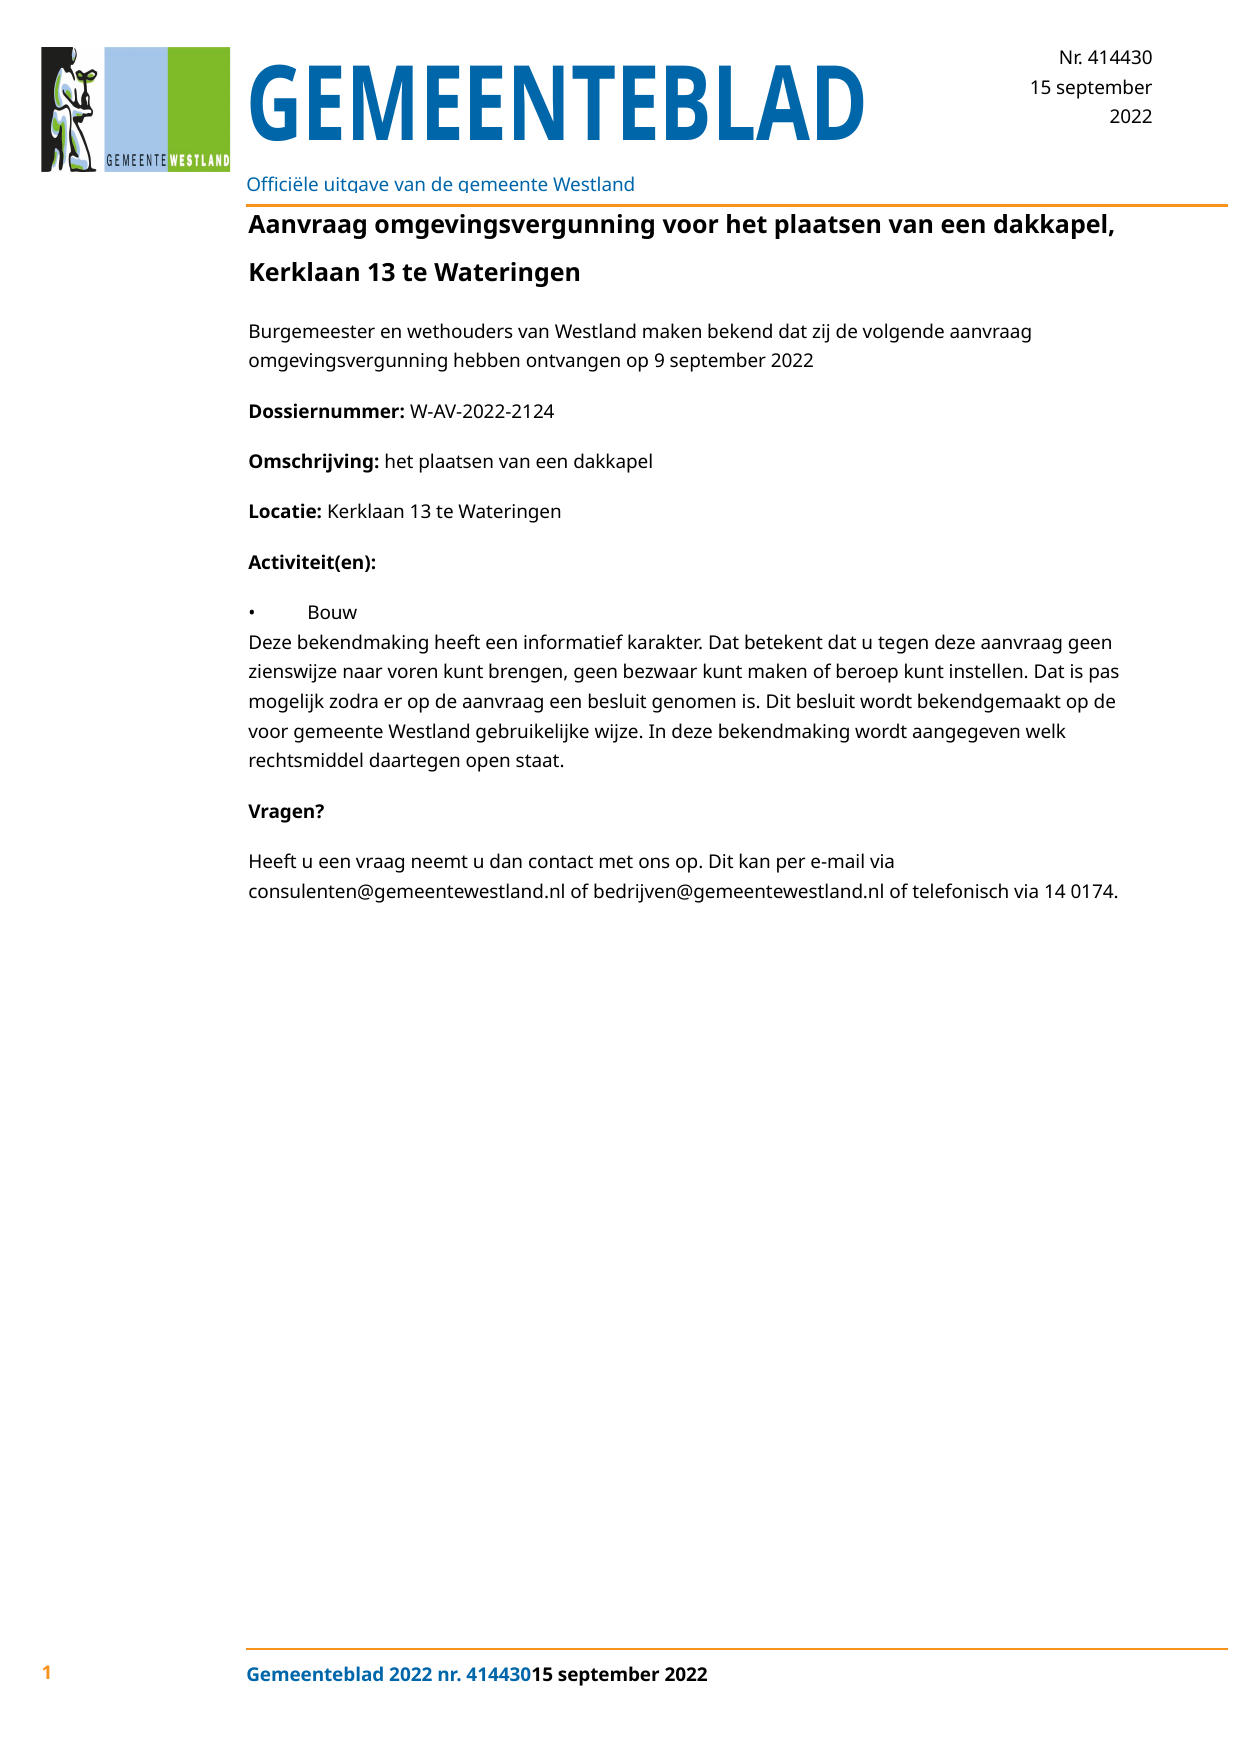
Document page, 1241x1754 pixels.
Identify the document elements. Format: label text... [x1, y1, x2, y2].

picture [41, 47, 231, 172]
text Locatie: Kerklaan 13 te Wateringen [248, 499, 1152, 524]
text Deze bekendmaking heeft een informatief karakter. Dat betekent dat u tegen deze aanvraag geen zienswijze naar voren kunt brengen, geen bezwaar kunt maken of beroep kunt instellen. Dat is pas mogelijk zodra er op de aanvraag een besluit genomen is. Dit besluit wordt bekendgemaakt op de voor gemeente Westland gebruikelijke wijze. In deze bekendmaking wordt aangegeven welk rechtsmiddel daartegen open staat. [248, 629, 1152, 773]
text Burgemeester en wethouders van Westland maken bekend dat zij de volgende aanvraag omgevingsvergunning hebben ontvangen op 9 september 2022 [248, 318, 1152, 373]
text Dossiernummer: W-AV-2022-2124 [248, 398, 1152, 424]
list Bouw [248, 599, 1152, 625]
text Activiteit(en): [248, 549, 1152, 575]
text Aanvraag omgevingsvergunning voor het plaatsen van een dakkapel, Kerklaan 13 te Wateringen [248, 207, 1152, 288]
text Omschrijving: het plaatsen van een dakkapel [248, 448, 1152, 474]
text Vragen? [248, 798, 1152, 824]
text Heeft u een vraag neemt u dan contact met ons op. Dit kan per e-mail via consulenten@gemeentewestland.nl of bedrijven@gemeentewestland.nl of telefonisch via 14 0174. [248, 848, 1152, 904]
